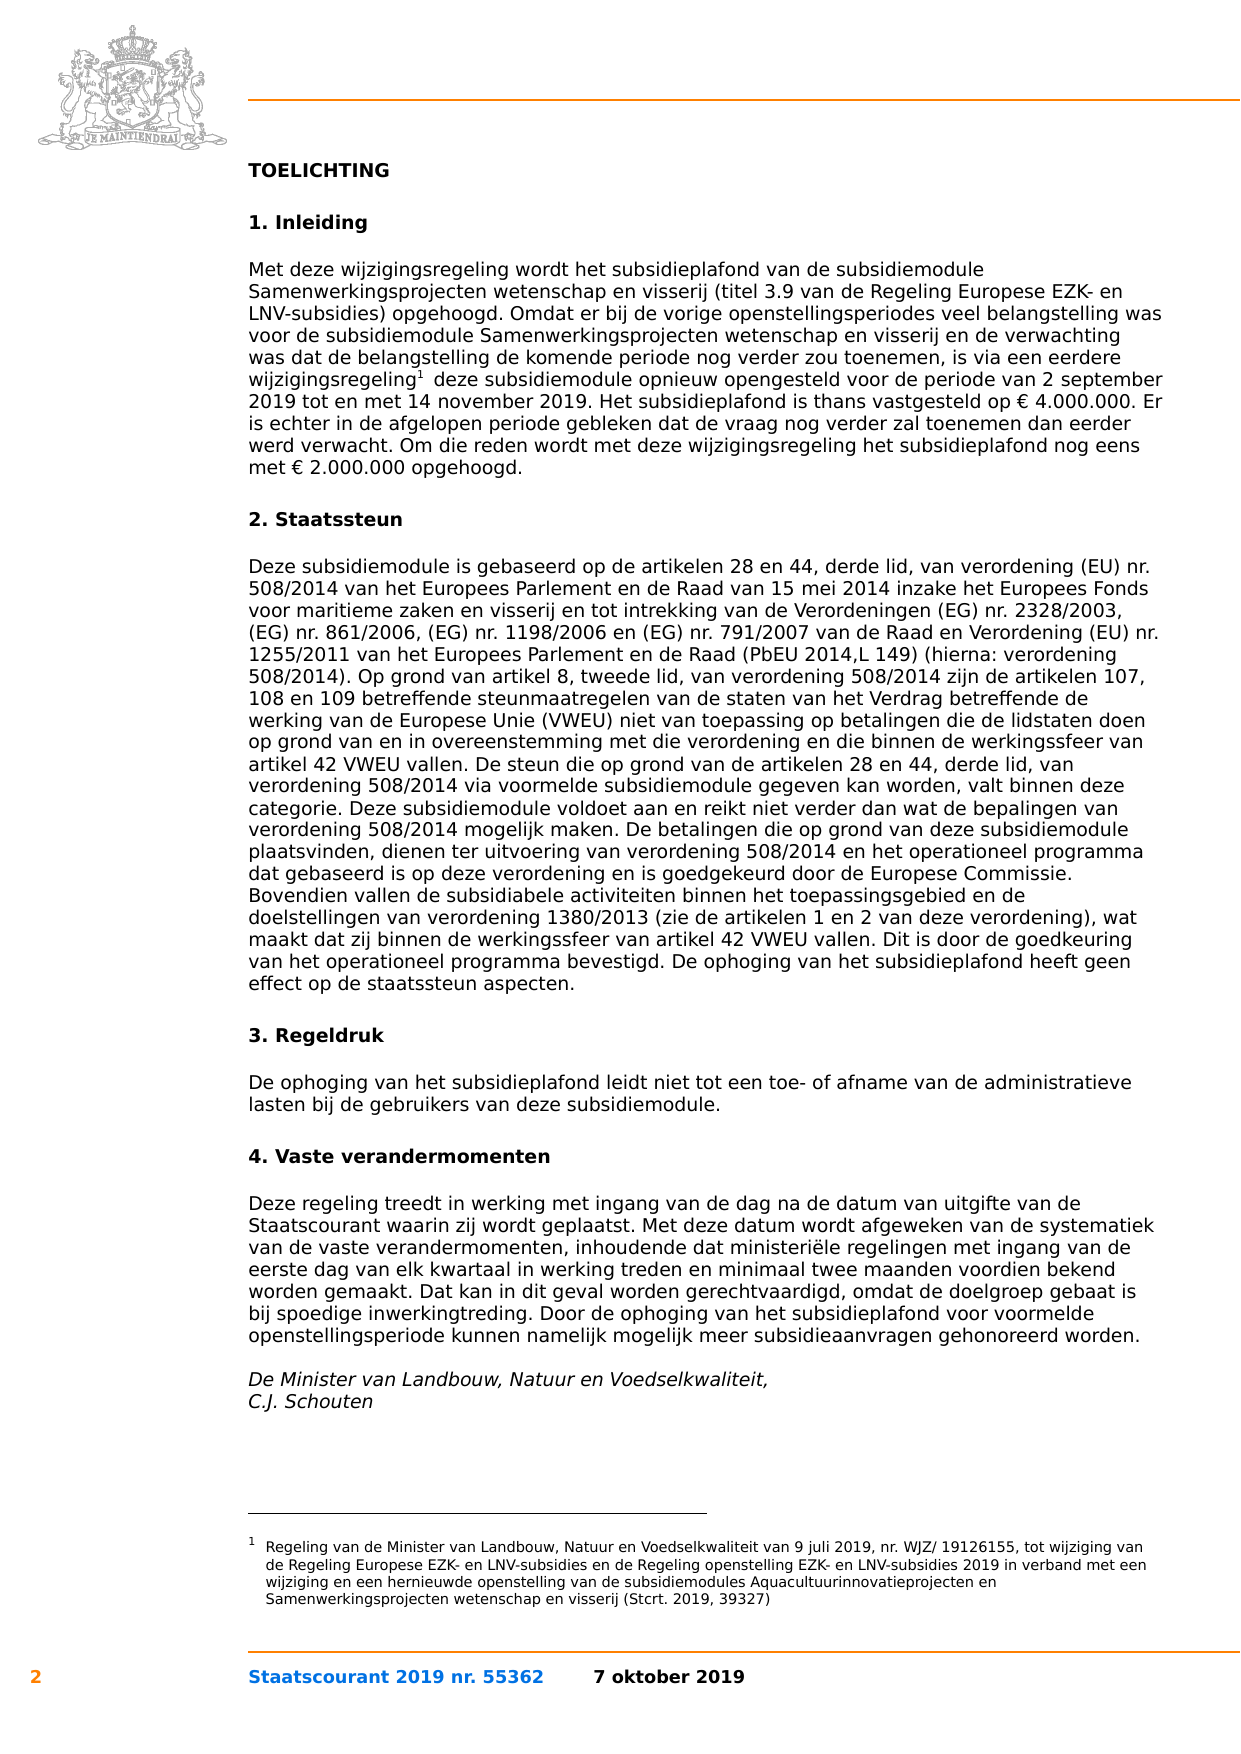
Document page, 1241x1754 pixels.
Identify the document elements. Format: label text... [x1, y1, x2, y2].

text Deze regeling treedt in werking met ingang van de dag na de datum van uitgifte van de Staatscourant waarin zij wordt geplaatst. Met deze datum wordt afgeweken van de systematiek van de vaste verandermomenten, inhoudende dat ministeriële regelingen met ingang van de eerste dag van elk kwartaal in werking treden en minimaal twee maanden voordien bekend worden gemaakt. Dat kan in dit geval worden gerechtvaardigd, omdat de doelgroep gebaat is bij spoedige inwerkingtreding. Door de ophoging van het subsidieplafond voor voormelde openstellingsperiode kunnen namelijk mogelijk meer subsidieaanvragen gehonoreerd worden. [248, 1193, 1163, 1347]
subtitle 4. Vaste verandermomenten [248, 1146, 1163, 1168]
subtitle 2. Staatssteun [248, 509, 1163, 531]
subtitle 1. Inleiding [248, 212, 1163, 234]
subtitle TOELICHTING [248, 160, 1163, 182]
text Deze subsidiemodule is gebaseerd op de artikelen 28 en 44, derde lid, van verordening (EU) nr. 508/2014 van het Europees Parlement en de Raad van 15 mei 2014 inzake het Europees Fonds voor maritieme zaken en visserij en tot intrekking van de Verordeningen (EG) nr. 2328/2003, (EG) nr. 861/2006, (EG) nr. 1198/2006 en (EG) nr. 791/2007 van de Raad en Verordening (EU) nr. 1255/2011 van het Europees Parlement en de Raad (PbEU 2014,L 149) (hierna: verordening 508/2014). Op grond van artikel 8, tweede lid, van verordening 508/2014 zijn de artikelen 107, 108 en 109 betreffende steunmaatregelen van de staten van het Verdrag betreffende de werking van de Europese Unie (VWEU) niet van toepassing op betalingen die de lidstaten doen op grond van en in overeenstemming met die verordening en die binnen de werkingssfeer van artikel 42 VWEU vallen. De steun die op grond van de artikelen 28 en 44, derde lid, van verordening 508/2014 via voormelde subsidiemodule gegeven kan worden, valt binnen deze categorie. Deze subsidiemodule voldoet aan en reikt niet verder dan wat de bepalingen van verordening 508/2014 mogelijk maken. De betalingen die op grond van deze subsidiemodule plaatsvinden, dienen ter uitvoering van verordening 508/2014 en het operationeel programma dat gebaseerd is op deze verordening en is goedgekeurd door de Europese Commissie. Bovendien vallen de subsidiabele activiteiten binnen het toepassingsgebied en de doelstellingen van verordening 1380/2013 (zie de artikelen 1 en 2 van deze verordening), wat maakt dat zij binnen de werkingssfeer van artikel 42 VWEU vallen. Dit is door de goedkeuring van het operationeel programma bevestigd. De ophoging van het subsidieplafond heeft geen effect op de staatssteun aspecten. [248, 556, 1163, 995]
text Regeling van de Minister van Landbouw, Natuur en Voedselkwaliteit van 9 juli 2019, nr. WJZ/ 19126155, tot wijziging van de Regeling Europese EZK- en LNV-subsidies en de Regeling openstelling EZK- en LNV-subsidies 2019 in verband met een wijziging en een hernieuwde openstelling van de subsidiemodules Aquacultuurinnovatieprojecten en Samenwerkingsprojecten wetenschap en visserij (Stcrt. 2019, 39327) [248, 1535, 1163, 1608]
picture [38, 25, 227, 150]
text De Minister van Landbouw, Natuur en Voedselkwaliteit, C.J. Schouten [248, 1369, 1163, 1413]
text De ophoging van het subsidieplafond leidt niet tot een toe- of afname van de administratieve lasten bij de gebruikers van deze subsidiemodule. [248, 1072, 1163, 1116]
subtitle 3. Regeldruk [248, 1025, 1163, 1047]
text Met deze wijzigingsregeling wordt het subsidieplafond van de subsidiemodule Samenwerkingsprojecten wetenschap en visserij (titel 3.9 van de Regeling Europese EZK- en LNV-subsidies) opgehoogd. Omdat er bij de vorige openstellingsperiodes veel belangstelling was voor de subsidiemodule Samenwerkingsprojecten wetenschap en visserij en de verwachting was dat de belangstelling de komende periode nog verder zou toenemen, is via een eerdere wijzigingsregeling deze subsidiemodule opnieuw opengesteld voor de periode van 2 september 2019 tot en met 14 november 2019. Het subsidieplafond is thans vastgesteld op € 4.000.000. Er is echter in de afgelopen periode gebleken dat de vraag nog verder zal toenemen dan eerder werd verwacht. Om die reden wordt met deze wijzigingsregeling het subsidieplafond nog eens met € 2.000.000 opgehoogd. [248, 259, 1163, 479]
